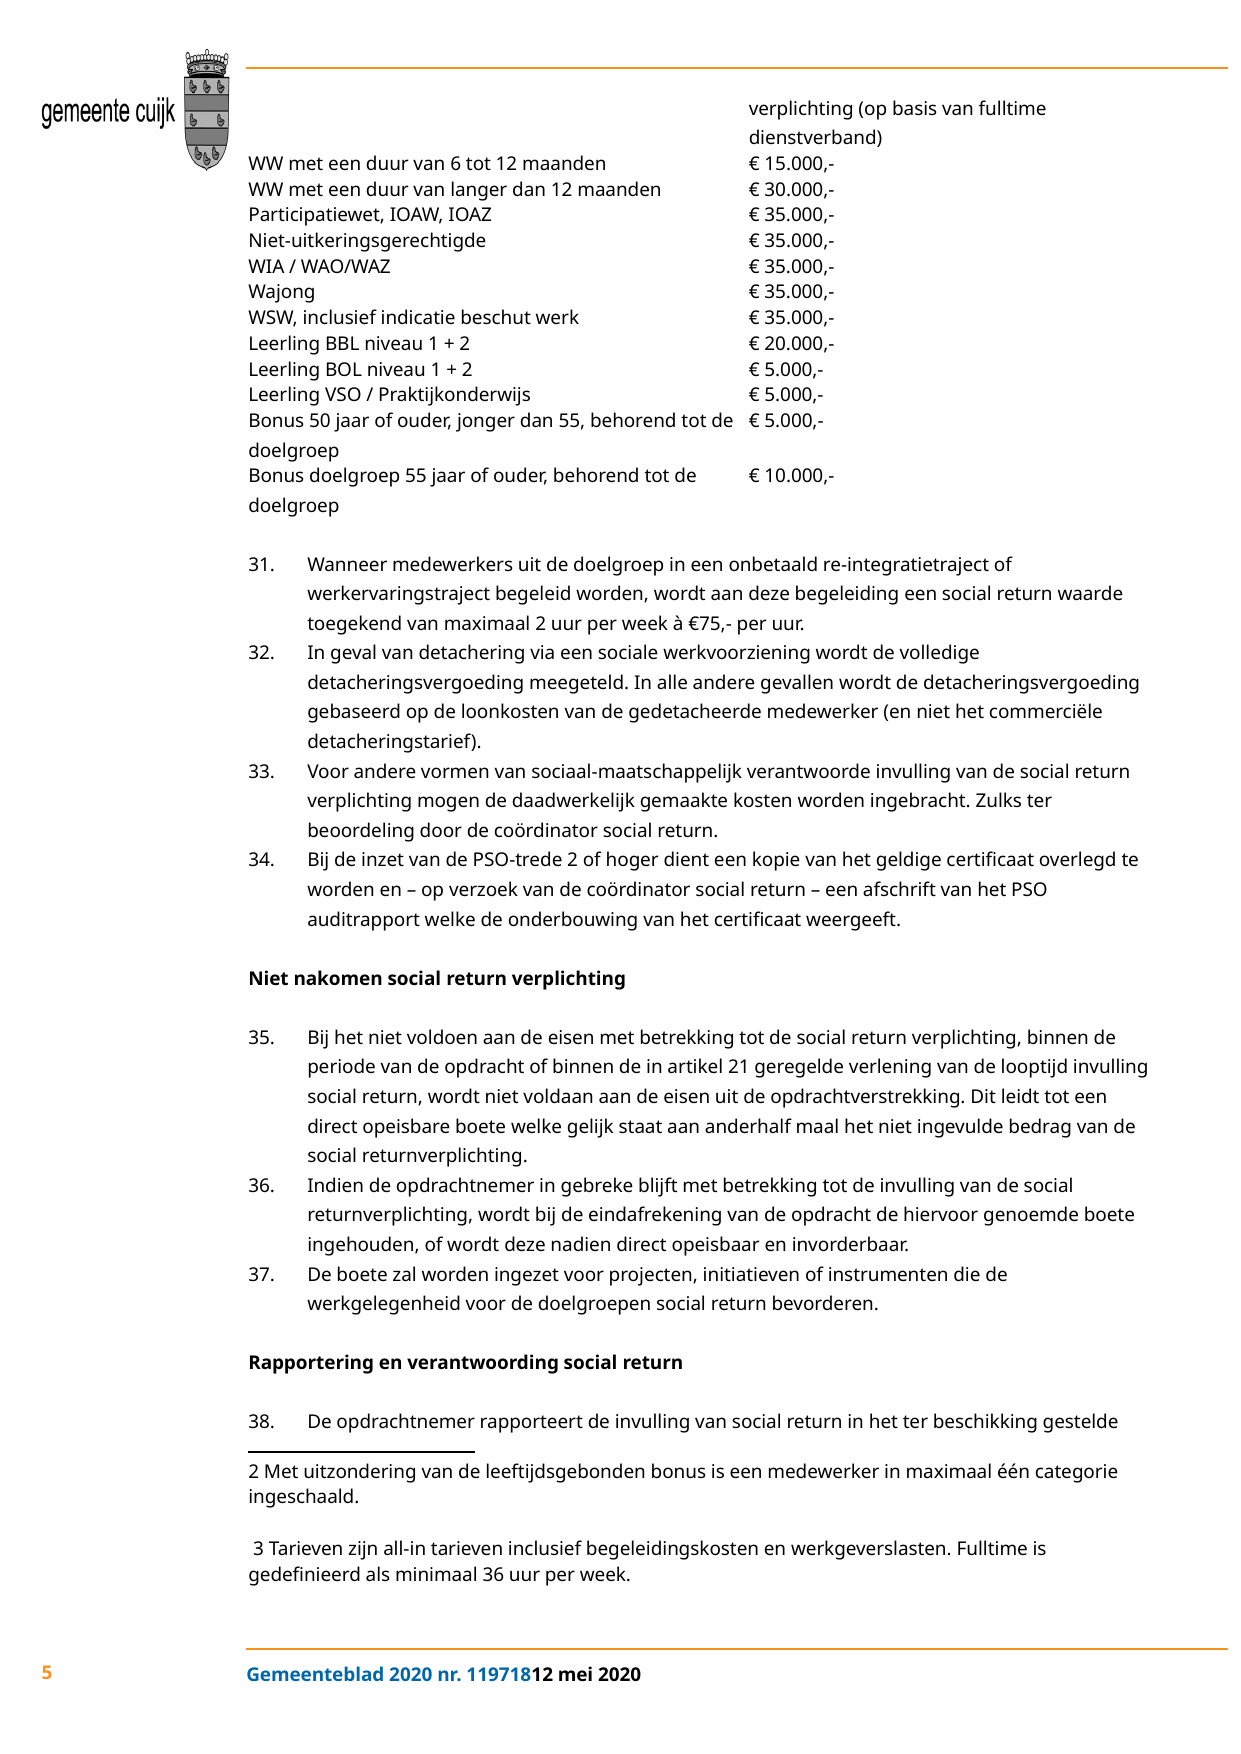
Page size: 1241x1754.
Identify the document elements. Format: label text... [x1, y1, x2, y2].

list Bij het niet voldoen aan de eisen met betrekking tot de social return verplichting, binnen de periode van de opdracht of binnen de in artikel 21 geregelde verlening van de looptijd invulling social return, wordt niet voldaan aan de eisen uit de opdrachtverstrekking. Dit leidt tot een direct opeisbare boete welke gelijk staat aan anderhalf maal het niet ingevulde bedrag van de social returnverplichting. [248, 1024, 1152, 1168]
table_cell € 10.000,- [749, 463, 1152, 518]
table_cell € 35.000,- [749, 227, 1152, 253]
picture [41, 47, 231, 172]
table_cell € 5.000,- [749, 408, 1152, 463]
list Indien de opdrachtnemer in gebreke blijft met betrekking tot de invulling van de social returnverplichting, wordt bij de eindafrekening van de opdracht de hiervoor genoemde boete ingehouden, of wordt deze nadien direct opeisbaar en invorderbaar. [248, 1172, 1152, 1257]
table_cell € 35.000,- [749, 279, 1152, 304]
table_cell WW met een duur van langer dan 12 maanden [248, 176, 748, 202]
table_header verplichting (op basis van fulltime dienstverband) [749, 95, 1152, 150]
table_cell Wajong [248, 279, 748, 304]
text Rapportering en verantwoording social return [248, 1349, 1152, 1375]
table_cell € 35.000,- [749, 202, 1152, 227]
table_cell Leerling BBL niveau 1 + 2 [248, 330, 748, 356]
list In geval van detachering via een sociale werkvoorziening wordt de volledige detacheringsvergoeding meegeteld. In alle andere gevallen wordt de detacheringsvergoeding gebaseerd op de loonkosten van de gedetacheerde medewerker (en niet het commerciële detacheringstarief). [248, 639, 1152, 754]
list Wanneer medewerkers uit de doelgroep in een onbetaald re-integratietraject of werkervaringstraject begeleid worden, wordt aan deze begeleiding een social return waarde toegekend van maximaal 2 uur per week à €75,- per uur. [248, 551, 1152, 636]
table_cell Bonus 50 jaar of ouder, jonger dan 55, behorend tot de doelgroep [248, 408, 748, 463]
table_cell Bonus doelgroep 55 jaar of ouder, behorend tot de doelgroep [248, 463, 748, 518]
table_cell € 30.000,- [749, 176, 1152, 202]
table_cell € 20.000,- [749, 330, 1152, 356]
table_cell WW met een duur van 6 tot 12 maanden [248, 150, 748, 176]
list De opdrachtnemer rapporteert de invulling van social return in het ter beschikking gestelde [248, 1409, 1152, 1434]
table_cell Leerling VSO / Praktijkonderwijs [248, 382, 748, 407]
table_cell € 5.000,- [749, 356, 1152, 382]
table_cell WIA / WAO/WAZ [248, 253, 748, 279]
text Niet nakomen social return verplichting [248, 965, 1152, 991]
table_cell Participatiewet, IOAW, IOAZ [248, 202, 748, 227]
table_cell € 5.000,- [749, 382, 1152, 407]
table_cell € 35.000,- [749, 305, 1152, 330]
table_cell Niet-uitkeringsgerechtigde [248, 227, 748, 253]
table_cell € 35.000,- [749, 253, 1152, 279]
table_cell € 15.000,- [749, 150, 1152, 176]
table_header [248, 95, 748, 150]
table_cell WSW, inclusief indicatie beschut werk [248, 305, 748, 330]
list Voor andere vormen van sociaal-maatschappelijk verantwoorde invulling van de social return verplichting mogen de daadwerkelijk gemaakte kosten worden ingebracht. Zulks ter beoordeling door de coördinator social return. [248, 758, 1152, 843]
list De boete zal worden ingezet voor projecten, initiatieven of instrumenten die de werkgelegenheid voor de doelgroepen social return bevorderen. [248, 1261, 1152, 1316]
list Bij de inzet van de PSO-trede 2 of hoger dient een kopie van het geldige certificaat overlegd te worden en – op verzoek van de coördinator social return – een afschrift van het PSO auditrapport welke de onderbouwing van het certificaat weergeeft. [248, 847, 1152, 932]
table_cell Leerling BOL niveau 1 + 2 [248, 356, 748, 382]
